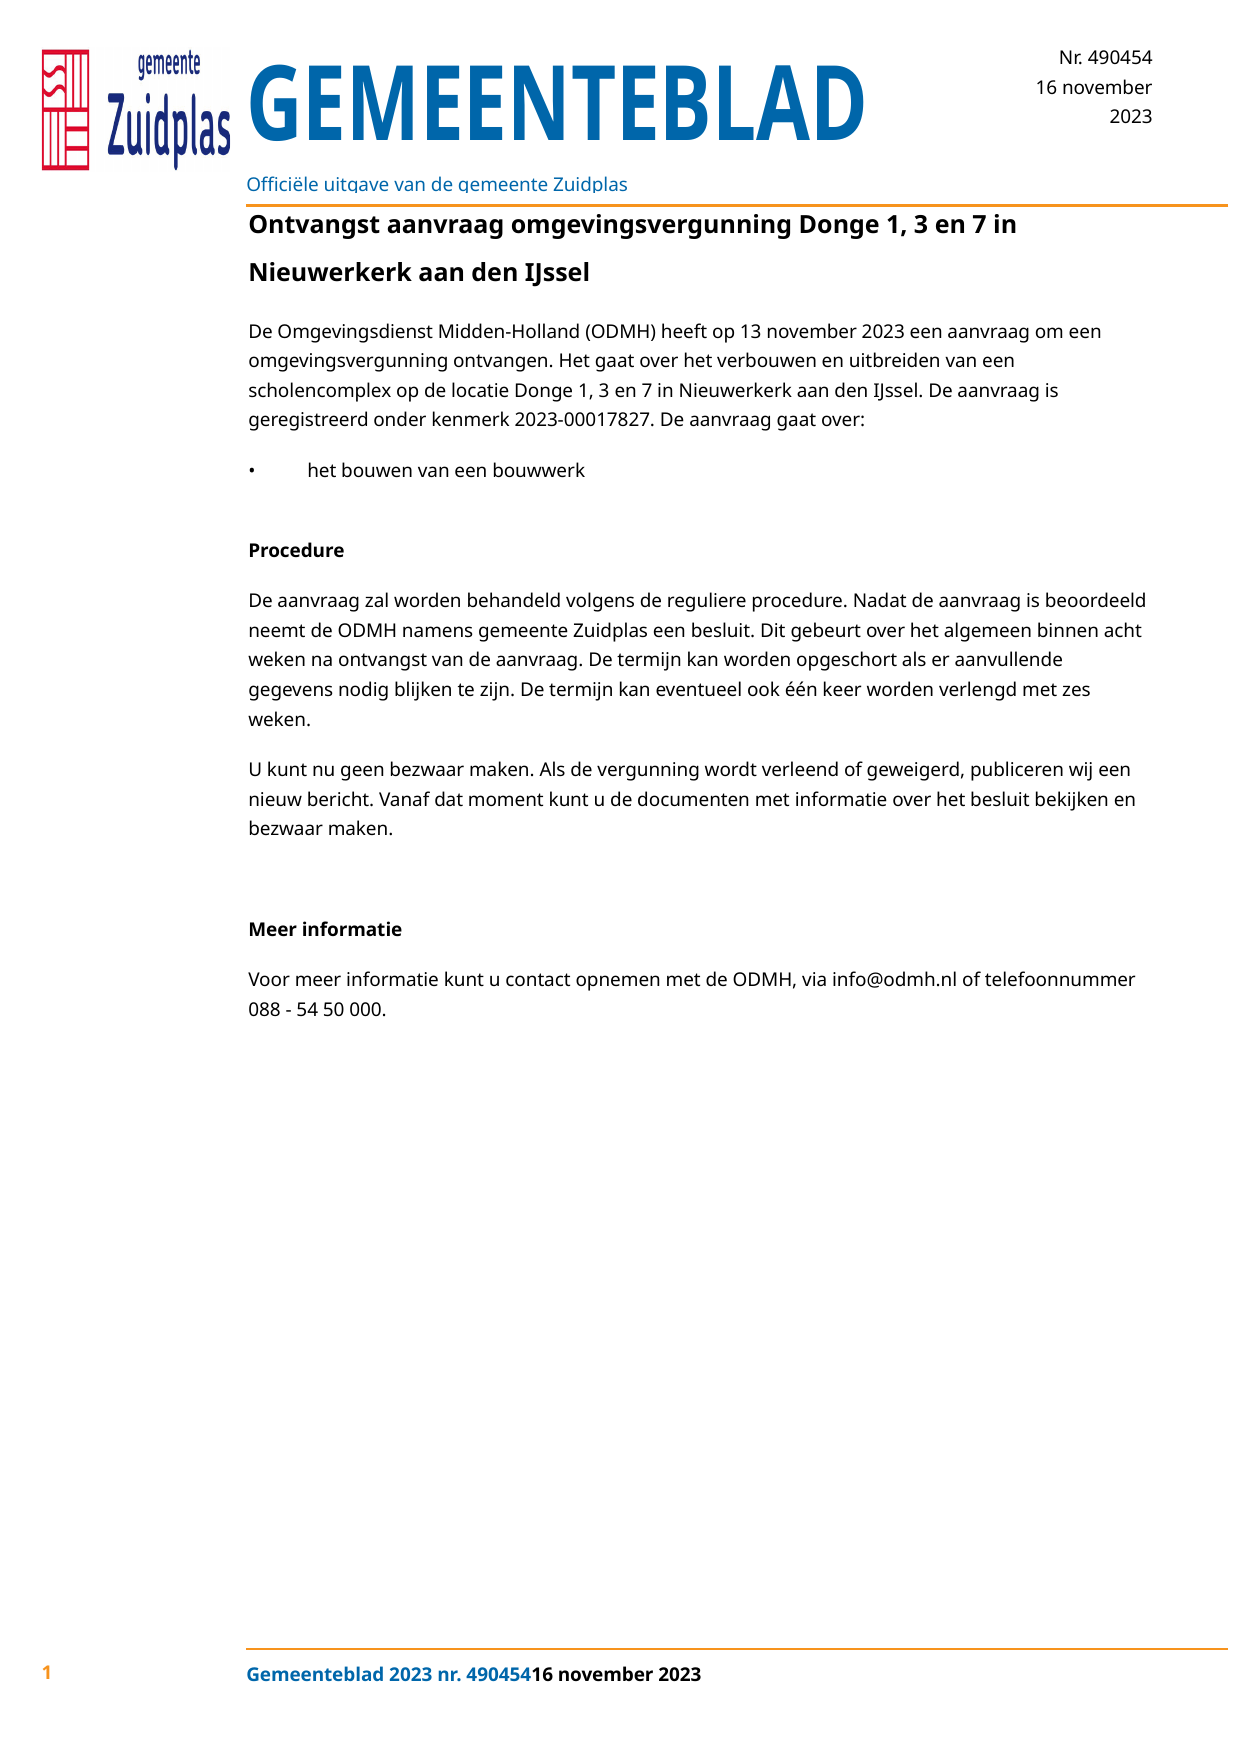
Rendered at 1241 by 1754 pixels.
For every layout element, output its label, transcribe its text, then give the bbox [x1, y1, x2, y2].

text Ontvangst aanvraag omgevingsvergunning Donge 1, 3 en 7 in Nieuwerkerk aan den IJssel [248, 207, 1152, 288]
text Voor meer informatie kunt u contact opnemen met de ODMH, via info@odmh.nl of telefoonnummer 088 - 54 50 000. [248, 967, 1152, 1022]
text U kunt nu geen bezwaar maken. Als de vergunning wordt verleend of geweigerd, publiceren wij een nieuw bericht. Vanaf dat moment kunt u de documenten met informatie over het besluit bekijken en bezwaar maken. [248, 756, 1152, 841]
list het bouwen van een bouwwerk [248, 457, 1152, 483]
text Procedure [248, 537, 1152, 563]
picture [41, 47, 231, 172]
text De Omgevingsdienst Midden-Holland (ODMH) heeft op 13 november 2023 een aanvraag om een omgevingsvergunning ontvangen. Het gaat over het verbouwen en uitbreiden van een scholencomplex op de locatie Donge 1, 3 en 7 in Nieuwerkerk aan den IJssel. De aanvraag is geregistreerd onder kenmerk 2023-00017827. De aanvraag gaat over: [248, 318, 1152, 432]
text De aanvraag zal worden behandeld volgens de reguliere procedure. Nadat de aanvraag is beoordeeld neemt de ODMH namens gemeente Zuidplas een besluit. Dit gebeurt over het algemeen binnen acht weken na ontvangst van de aanvraag. De termijn kan worden opgeschort als er aanvullende gegevens nodig blijken te zijn. De termijn kan eventueel ook één keer worden verlengd met zes weken. [248, 587, 1152, 732]
text Meer informatie [248, 916, 1152, 942]
